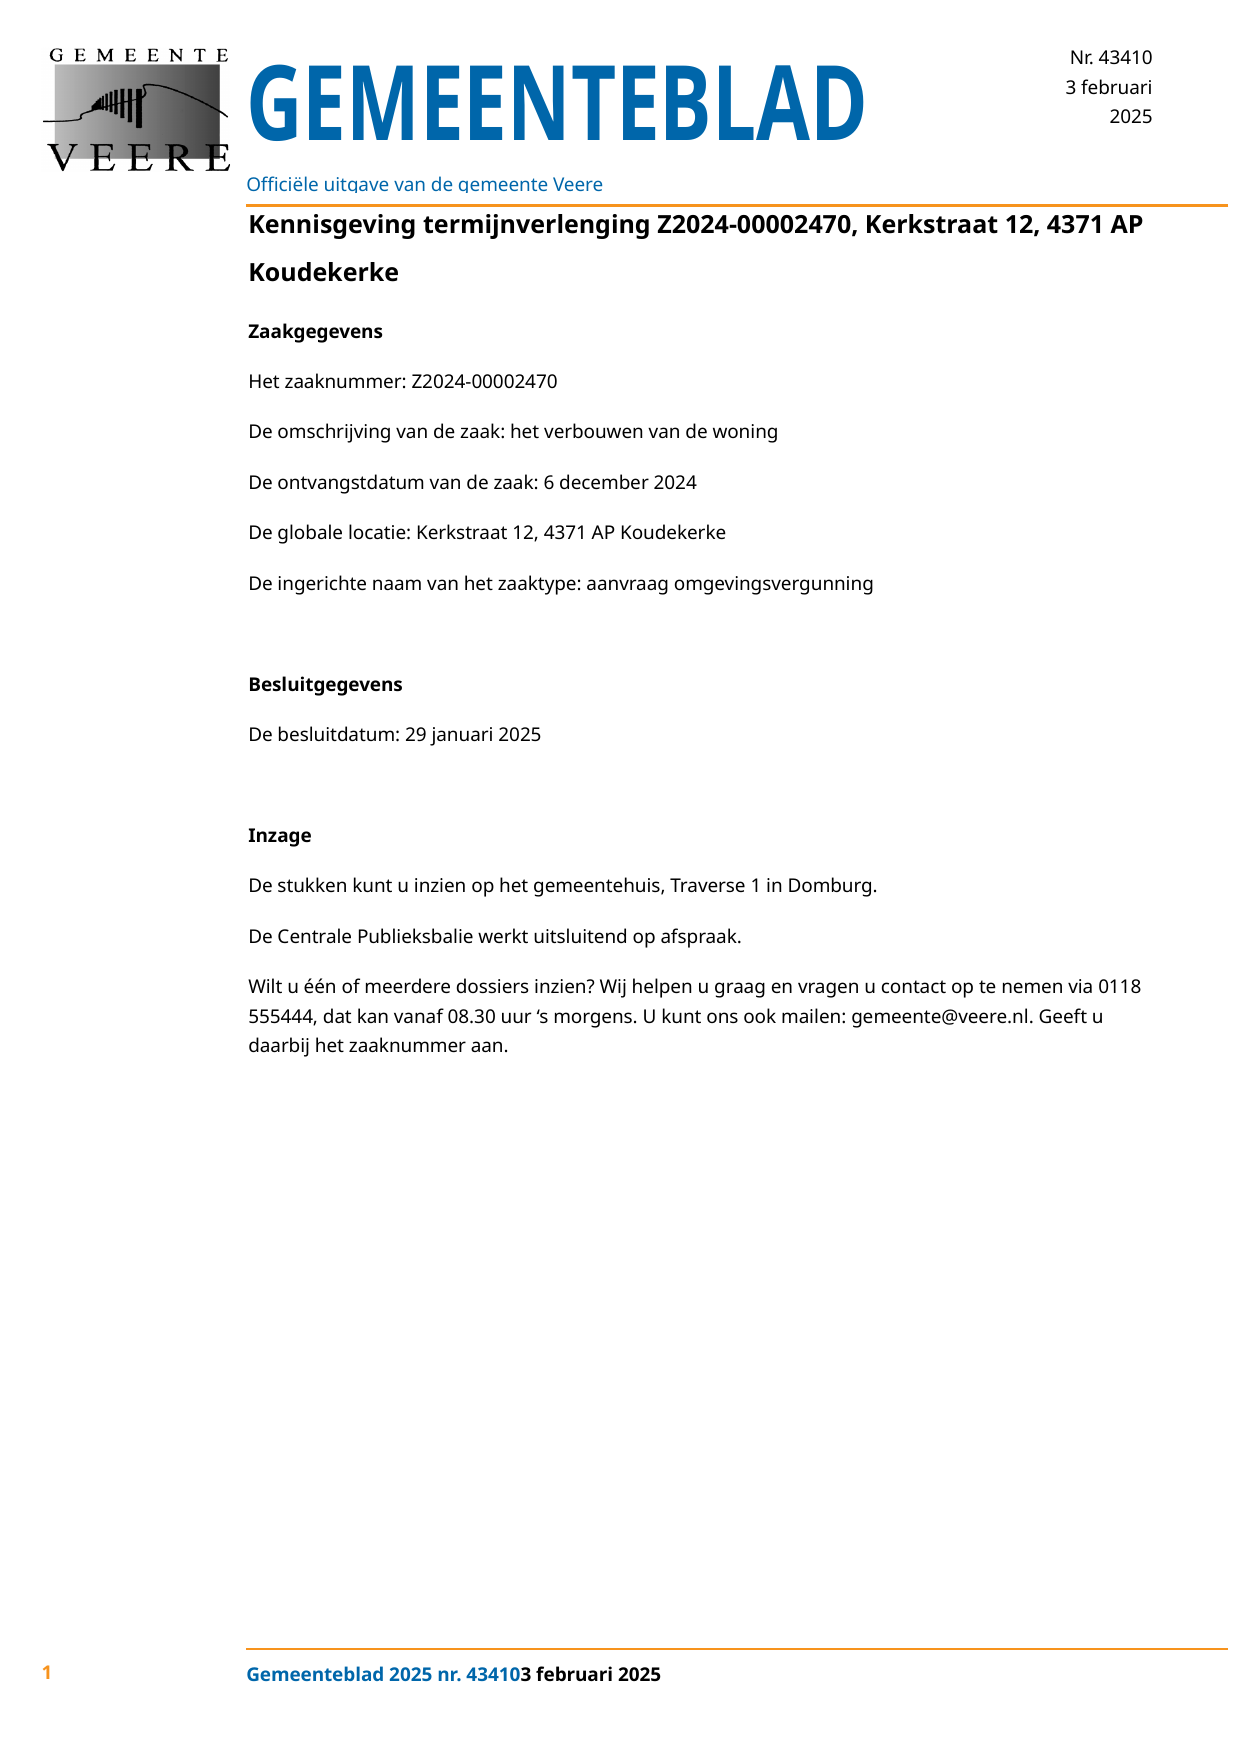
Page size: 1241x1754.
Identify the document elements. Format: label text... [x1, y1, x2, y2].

text De omschrijving van de zaak: het verbouwen van de woning [248, 419, 1152, 444]
text De besluitdatum: 29 januari 2025 [248, 721, 1152, 747]
picture [41, 47, 231, 172]
text Kennisgeving termijnverlenging Z2024-00002470, Kerkstraat 12, 4371 AP Koudekerke [248, 207, 1152, 288]
text De stukken kunt u inzien op het gemeentehuis, Traverse 1 in Domburg. [248, 872, 1152, 898]
text Besluitgegevens [248, 671, 1152, 697]
text Zaakgegevens [248, 318, 1152, 344]
text De ontvangstdatum van de zaak: 6 december 2024 [248, 469, 1152, 495]
text De Centrale Publieksbalie werkt uitsluitend op afspraak. [248, 923, 1152, 949]
text Het zaaknummer: Z2024-00002470 [248, 368, 1152, 394]
text De globale locatie: Kerkstraat 12, 4371 AP Koudekerke [248, 519, 1152, 545]
text Wilt u één of meerdere dossiers inzien? Wij helpen u graag en vragen u contact op te nemen via 0118 555444, dat kan vanaf 08.30 uur ‘s morgens. U kunt ons ook mailen: gemeente@veere.nl. Geeft u daarbij het zaaknummer aan. [248, 973, 1152, 1058]
text Inzage [248, 822, 1152, 848]
text De ingerichte naam van het zaaktype: aanvraag omgevingsvergunning [248, 570, 1152, 596]
